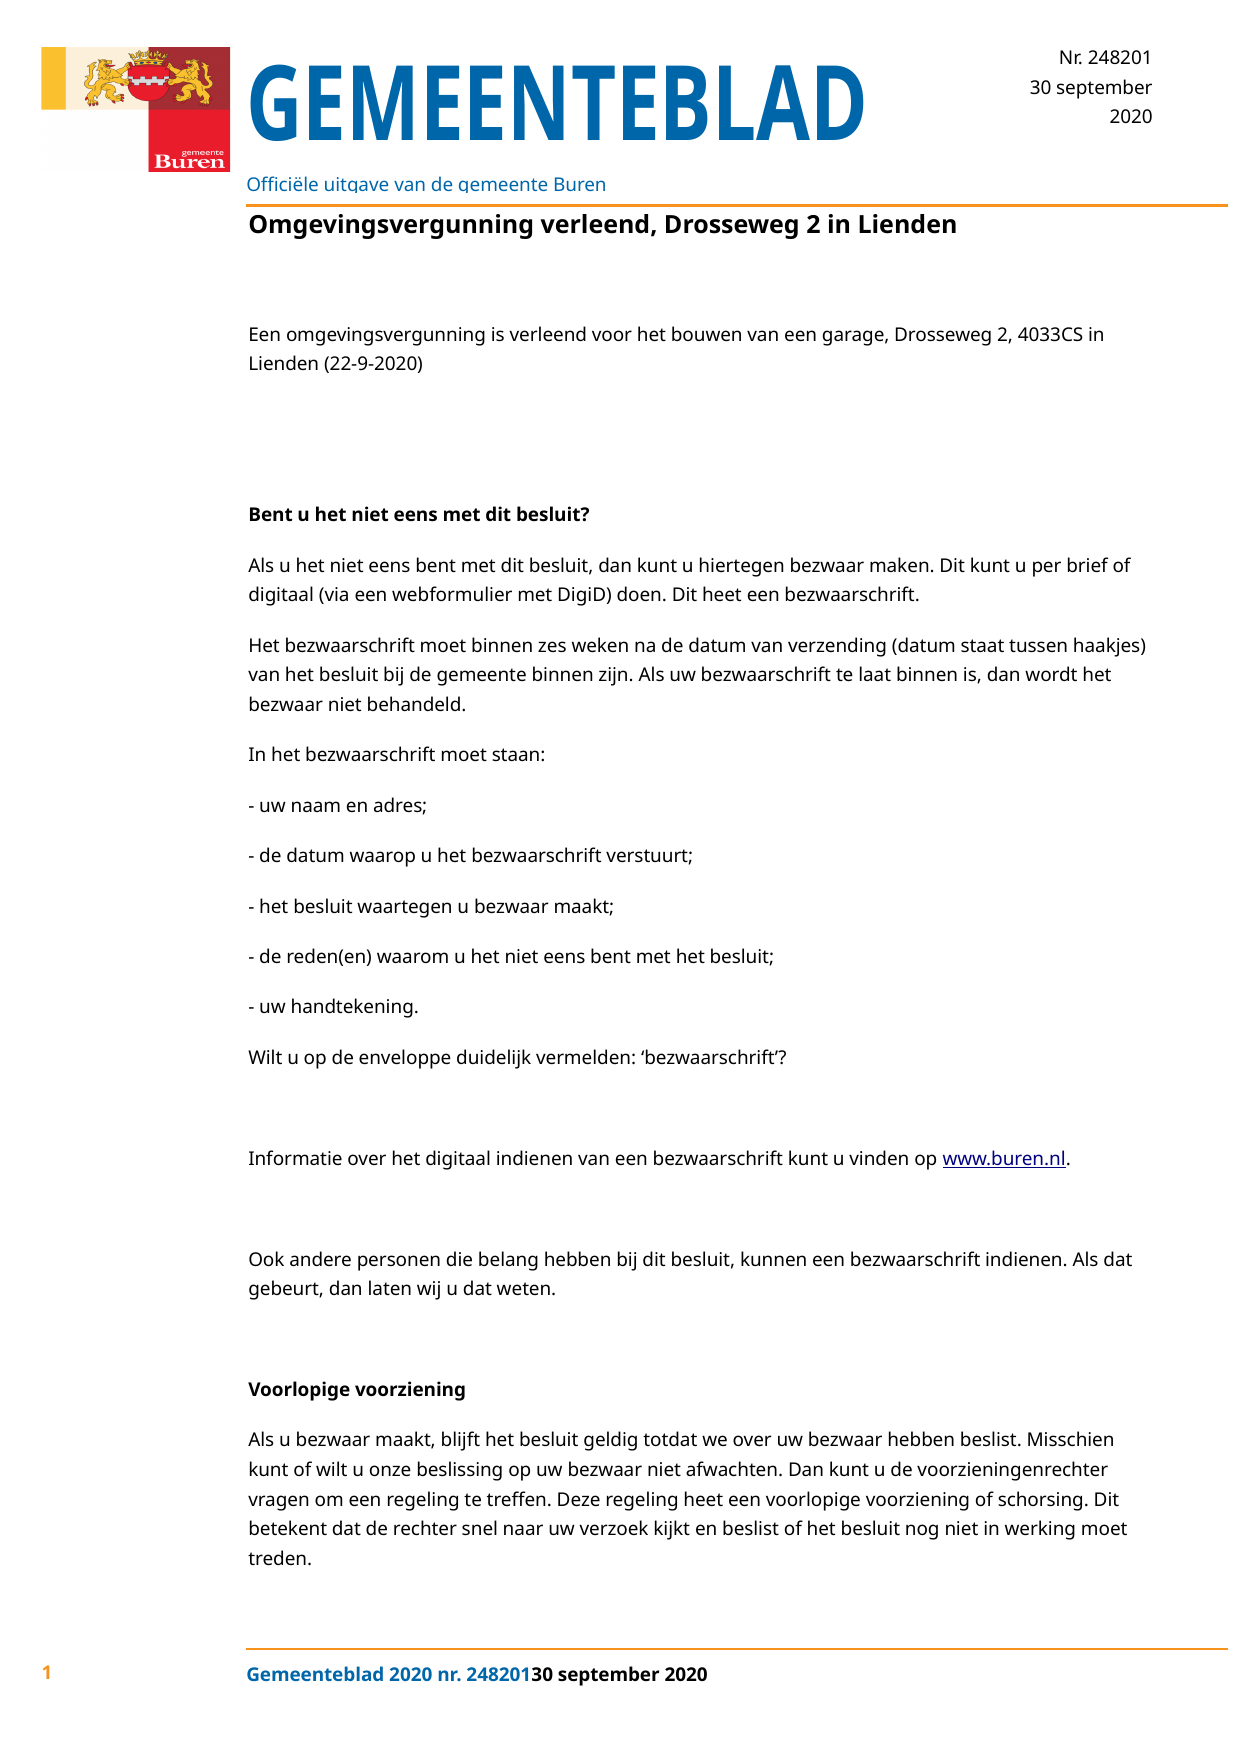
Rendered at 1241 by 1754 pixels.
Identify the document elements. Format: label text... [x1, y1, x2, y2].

text Bent u het niet eens met dit besluit? [248, 502, 1152, 527]
text - uw handtekening. [248, 994, 1152, 1019]
text Als u bezwaar maakt, blijft het besluit geldig totdat we over uw bezwaar hebben beslist. Misschien kunt of wilt u onze beslissing op uw bezwaar niet afwachten. Dan kunt u de voorzieningenrechter vragen om een regeling te treffen. Deze regeling heet een voorlopige voorziening of schorsing. Dit betekent dat de rechter snel naar uw verzoek kijkt en beslist of het besluit nog niet in werking moet treden. [248, 1427, 1152, 1571]
text - uw naam en adres; [248, 792, 1152, 818]
text - de reden(en) waarom u het niet eens bent met het besluit; [248, 943, 1152, 969]
picture [41, 47, 231, 172]
text - de datum waarop u het bezwaarschrift verstuurt; [248, 842, 1152, 868]
text Ook andere personen die belang hebben bij dit besluit, kunnen een bezwaarschrift indienen. Als dat gebeurt, dan laten wij u dat weten. [248, 1246, 1152, 1301]
text Wilt u op de enveloppe duidelijk vermelden: ‘bezwaarschrift’? [248, 1044, 1152, 1070]
text Voorlopige voorziening [248, 1376, 1152, 1402]
text In het bezwaarschrift moet staan: [248, 742, 1152, 767]
text Het bezwaarschrift moet binnen zes weken na de datum van verzending (datum staat tussen haakjes) van het besluit bij de gemeente binnen zijn. Als uw bezwaarschrift te laat binnen is, dan wordt het bezwaar niet behandeld. [248, 632, 1152, 717]
text Een omgevingsvergunning is verleend voor het bouwen van een garage, Drosseweg 2, 4033CS in Lienden (22-9-2020) [248, 321, 1152, 376]
text Informatie over het digitaal indienen van een bezwaarschrift kunt u vinden op www.buren.nl. [248, 1145, 1152, 1171]
text Omgevingsvergunning verleend, Drosseweg 2 in Lienden [248, 207, 1152, 241]
text Als u het niet eens bent met dit besluit, dan kunt u hiertegen bezwaar maken. Dit kunt u per brief of digitaal (via een webformulier met DigiD) doen. Dit heet een bezwaarschrift. [248, 552, 1152, 607]
text - het besluit waartegen u bezwaar maakt; [248, 893, 1152, 918]
